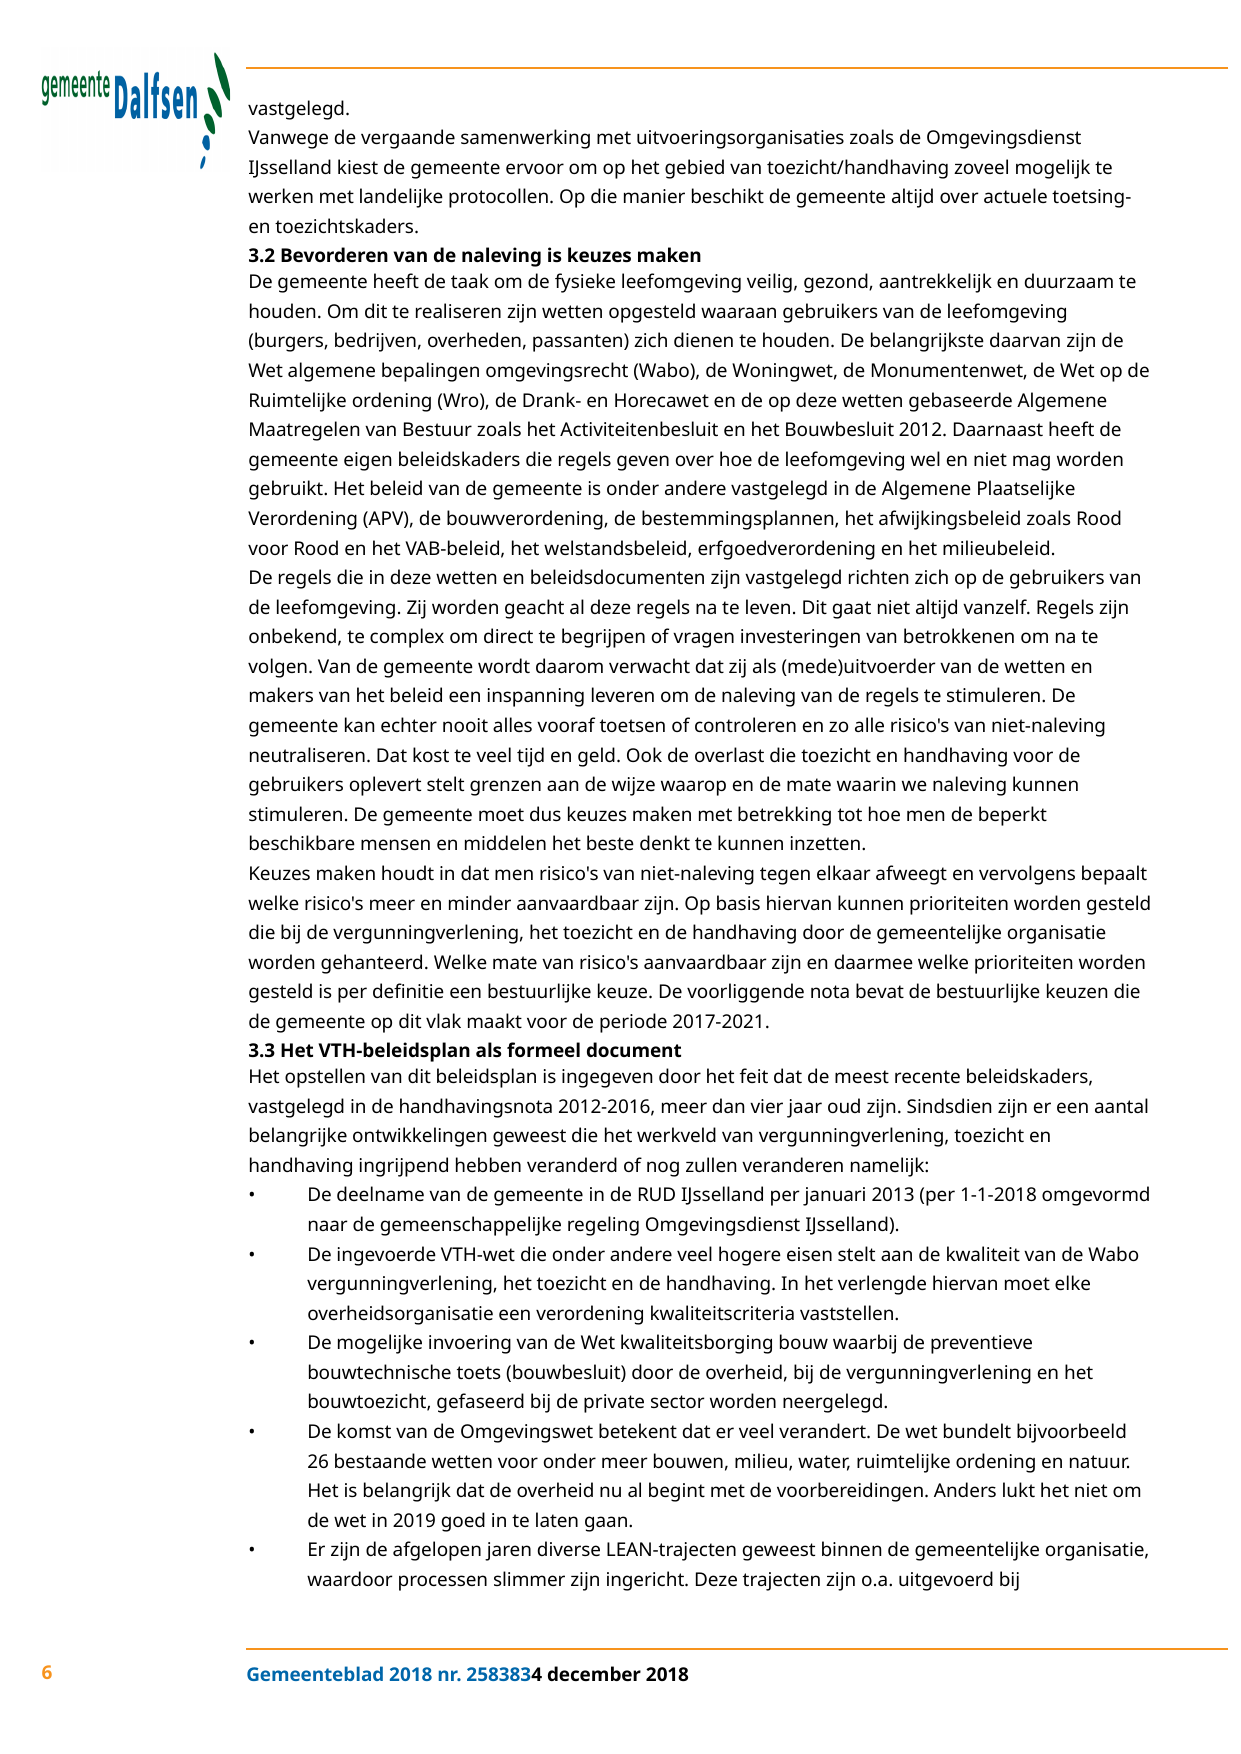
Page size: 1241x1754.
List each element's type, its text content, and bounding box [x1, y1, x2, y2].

text Het opstellen van dit beleidsplan is ingegeven door het feit dat de meest recente beleidskaders, vastgelegd in de handhavingsnota 2012-2016, meer dan vier jaar oud zijn. Sindsdien zijn er een aantal belangrijke ontwikkelingen geweest die het werkveld van vergunningverlening, toezicht en handhaving ingrijpend hebben veranderd of nog zullen veranderen namelijk: [248, 1063, 1152, 1178]
list Er zijn de afgelopen jaren diverse LEAN-trajecten geweest binnen de gemeentelijke organisatie, waardoor processen slimmer zijn ingericht. Deze trajecten zijn o.a. uitgevoerd bij [248, 1537, 1152, 1592]
list De deelname van de gemeente in de RUD IJsselland per januari 2013 (per 1-1-2018 omgevormd naar de gemeenschappelijke regeling Omgevingsdienst IJsselland). [248, 1182, 1152, 1237]
picture [41, 47, 231, 172]
list De mogelijke invoering van de Wet kwaliteitsborging bouw waarbij de preventieve bouwtechnische toets (bouwbesluit) door de overheid, bij de vergunningverlening en het bouwtoezicht, gefaseerd bij de private sector worden neergelegd. [248, 1329, 1152, 1414]
text De regels die in deze wetten en beleidsdocumenten zijn vastgelegd richten zich op de gebruikers van de leefomgeving. Zij worden geacht al deze regels na te leven. Dit gaat niet altijd vanzelf. Regels zijn onbekend, te complex om direct te begrijpen of vragen investeringen van betrokkenen om na te volgen. Van de gemeente wordt daarom verwacht dat zij als (mede)uitvoerder van de wetten en makers van het beleid een inspanning leveren om de naleving van de regels te stimuleren. De gemeente kan echter nooit alles vooraf toetsen of controleren en zo alle risico's van niet-naleving neutraliseren. Dat kost te veel tijd en geld. Ook de overlast die toezicht en handhaving voor de gebruikers oplevert stelt grenzen aan de wijze waarop en de mate waarin we naleving kunnen stimuleren. De gemeente moet dus keuzes maken met betrekking tot hoe men de beperkt beschikbare mensen en middelen het beste denkt te kunnen inzetten. [248, 564, 1152, 856]
text Vanwege de vergaande samenwerking met uitvoeringsorganisaties zoals de Omgevingsdienst IJsselland kiest de gemeente ervoor om op het gebied van toezicht/handhaving zoveel mogelijk te werken met landelijke protocollen. Op die manier beschikt de gemeente altijd over actuele toetsing- en toezichtskaders. [248, 124, 1152, 239]
text 3.2 Bevorderen van de naleving is keuzes maken [248, 243, 1152, 268]
text vastgelegd. [248, 95, 1152, 121]
list De ingevoerde VTH-wet die onder andere veel hogere eisen stelt aan de kwaliteit van de Wabo vergunningverlening, het toezicht en de handhaving. In het verlengde hiervan moet elke overheidsorganisatie een verordening kwaliteitscriteria vaststellen. [248, 1241, 1152, 1326]
text Keuzes maken houdt in dat men risico's van niet-naleving tegen elkaar afweegt en vervolgens bepaalt welke risico's meer en minder aanvaardbaar zijn. Op basis hiervan kunnen prioriteiten worden gesteld die bij de vergunningverlening, het toezicht en de handhaving door de gemeentelijke organisatie worden gehanteerd. Welke mate van risico's aanvaardbaar zijn en daarmee welke prioriteiten worden gesteld is per definitie een bestuurlijke keuze. De voorliggende nota bevat de bestuurlijke keuzen die de gemeente op dit vlak maakt voor de periode 2017-2021. [248, 860, 1152, 1034]
text De gemeente heeft de taak om de fysieke leefomgeving veilig, gezond, aantrekkelijk en duurzaam te houden. Om dit te realiseren zijn wetten opgesteld waaraan gebruikers van de leefomgeving (burgers, bedrijven, overheden, passanten) zich dienen te houden. De belangrijkste daarvan zijn de Wet algemene bepalingen omgevingsrecht (Wabo), de Woningwet, de Monumentenwet, de Wet op de Ruimtelijke ordening (Wro), de Drank- en Horecawet en de op deze wetten gebaseerde Algemene Maatregelen van Bestuur zoals het Activiteitenbesluit en het Bouwbesluit 2012. Daarnaast heeft de gemeente eigen beleidskaders die regels geven over hoe de leefomgeving wel en niet mag worden gebruikt. Het beleid van de gemeente is onder andere vastgelegd in de Algemene Plaatselijke Verordening (APV), de bouwverordening, de bestemmingsplannen, het afwijkingsbeleid zoals Rood voor Rood en het VAB-beleid, het welstandsbeleid, erfgoedverordening en het milieubeleid. [248, 268, 1152, 560]
text 3.3 Het VTH-beleidsplan als formeel document [248, 1038, 1152, 1063]
list De komst van de Omgevingswet betekent dat er veel verandert. De wet bundelt bijvoorbeeld 26 bestaande wetten voor onder meer bouwen, milieu, water, ruimtelijke ordening en natuur. Het is belangrijk dat de overheid nu al begint met de voorbereidingen. Anders lukt het niet om de wet in 2019 goed in te laten gaan. [248, 1418, 1152, 1533]
